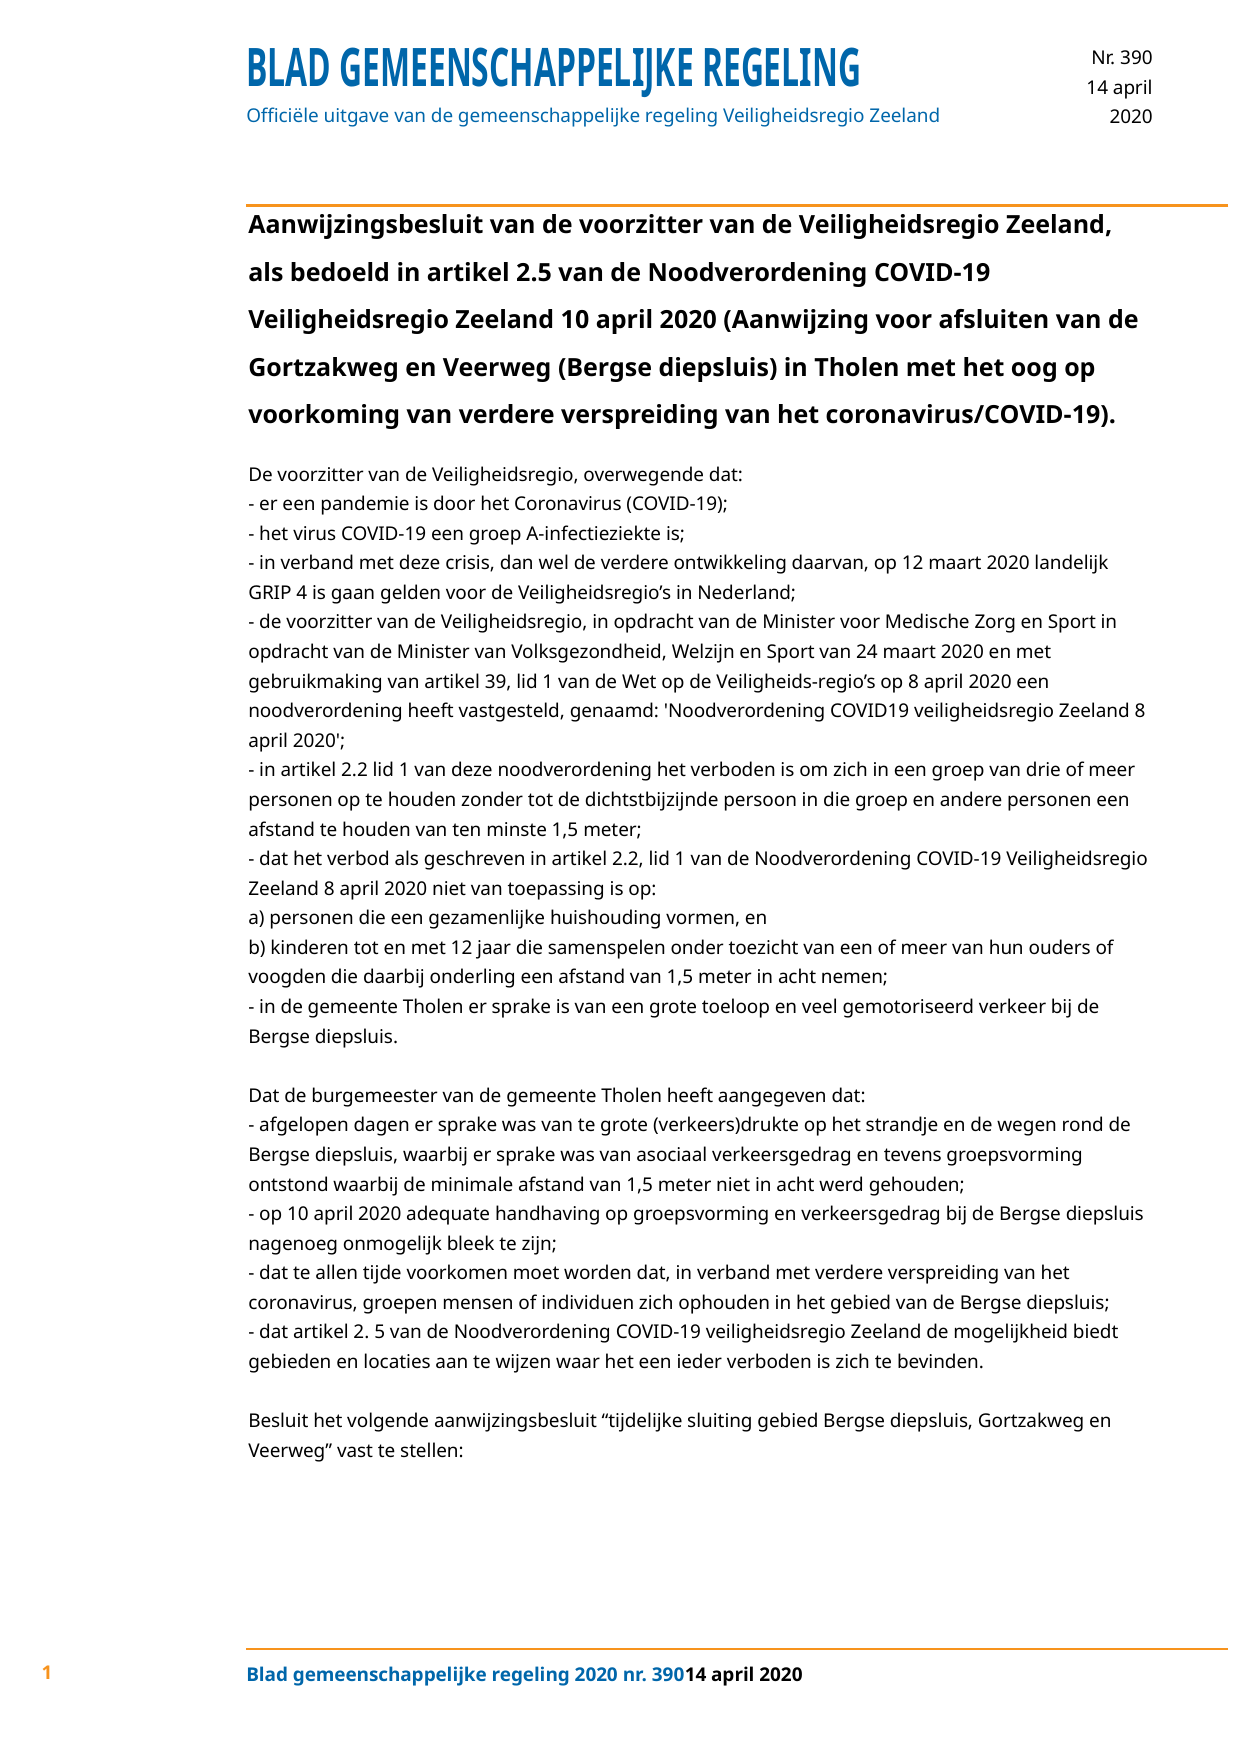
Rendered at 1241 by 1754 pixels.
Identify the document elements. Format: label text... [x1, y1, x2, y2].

text - in de gemeente Tholen er sprake is van een grote toeloop en veel gemotoriseerd verkeer bij de Bergse diepsluis. [248, 993, 1152, 1048]
text - in artikel 2.2 lid 1 van deze noodverordening het verboden is om zich in een groep van drie of meer personen op te houden zonder tot de dichtstbijzijnde persoon in die groep en andere personen een afstand te houden van ten minste 1,5 meter; [248, 757, 1152, 841]
text De voorzitter van de Veiligheidsregio, overwegende dat: [248, 461, 1152, 486]
text - dat het verbod als geschreven in artikel 2.2, lid 1 van de Noodverordening COVID-19 Veiligheidsregio Zeeland 8 april 2020 niet van toepassing is op: [248, 845, 1152, 901]
text Dat de burgemeester van de gemeente Tholen heeft aangegeven dat: [248, 1082, 1152, 1108]
text - op 10 april 2020 adequate handhaving op groepsvorming en verkeersgedrag bij de Bergse diepsluis nagenoeg onmogelijk bleek te zijn; [248, 1200, 1152, 1256]
text - afgelopen dagen er sprake was van te grote (verkeers)drukte op het strandje en de wegen rond de Bergse diepsluis, waarbij er sprake was van asociaal verkeersgedrag en tevens groepsvorming ontstond waarbij de minimale afstand van 1,5 meter niet in acht werd gehouden; [248, 1112, 1152, 1196]
text b) kinderen tot en met 12 jaar die samenspelen onder toezicht van een of meer van hun ouders of voogden die daarbij onderling een afstand van 1,5 meter in acht nemen; [248, 934, 1152, 989]
text - dat te allen tijde voorkomen moet worden dat, in verband met verdere verspreiding van het coronavirus, groepen mensen of individuen zich ophouden in het gebied van de Bergse diepsluis; [248, 1259, 1152, 1315]
text - het virus COVID-19 een groep A-infectieziekte is; [248, 520, 1152, 546]
text a) personen die een gezamenlijke huishouding vormen, en [248, 904, 1152, 930]
text - in verband met deze crisis, dan wel de verdere ontwikkeling daarvan, op 12 maart 2020 landelijk GRIP 4 is gaan gelden voor de Veiligheidsregio’s in Nederland; [248, 549, 1152, 605]
text Besluit het volgende aanwijzingsbesluit “tijdelijke sluiting gebied Bergse diepsluis, Gortzakweg en Veerweg” vast te stellen: [248, 1407, 1152, 1463]
text - de voorzitter van de Veiligheidsregio, in opdracht van de Minister voor Medische Zorg en Sport in opdracht van de Minister van Volksgezondheid, Welzijn en Sport van 24 maart 2020 en met gebruikmaking van artikel 39, lid 1 van de Wet op de Veiligheids-regio’s op 8 april 2020 een noodverordening heeft vastgesteld, genaamd: 'Noodverordening COVID19 veiligheidsregio Zeeland 8 april 2020'; [248, 609, 1152, 753]
text - dat artikel 2. 5 van de Noodverordening COVID-19 veiligheidsregio Zeeland de mogelijkheid biedt gebieden en locaties aan te wijzen waar het een ieder verboden is zich te bevinden. [248, 1319, 1152, 1374]
picture [41, 47, 231, 172]
text Aanwijzingsbesluit van de voorzitter van de Veiligheidsregio Zeeland, als bedoeld in artikel 2.5 van de Noodverordening COVID-19 Veiligheidsregio Zeeland 10 april 2020 (Aanwijzing voor afsluiten van de Gortzakweg en Veerweg (Bergse diepsluis) in Tholen met het oog op voorkoming van verdere verspreiding van het coronavirus/COVID-19). [248, 207, 1152, 431]
text - er een pandemie is door het Coronavirus (COVID-19); [248, 490, 1152, 516]
